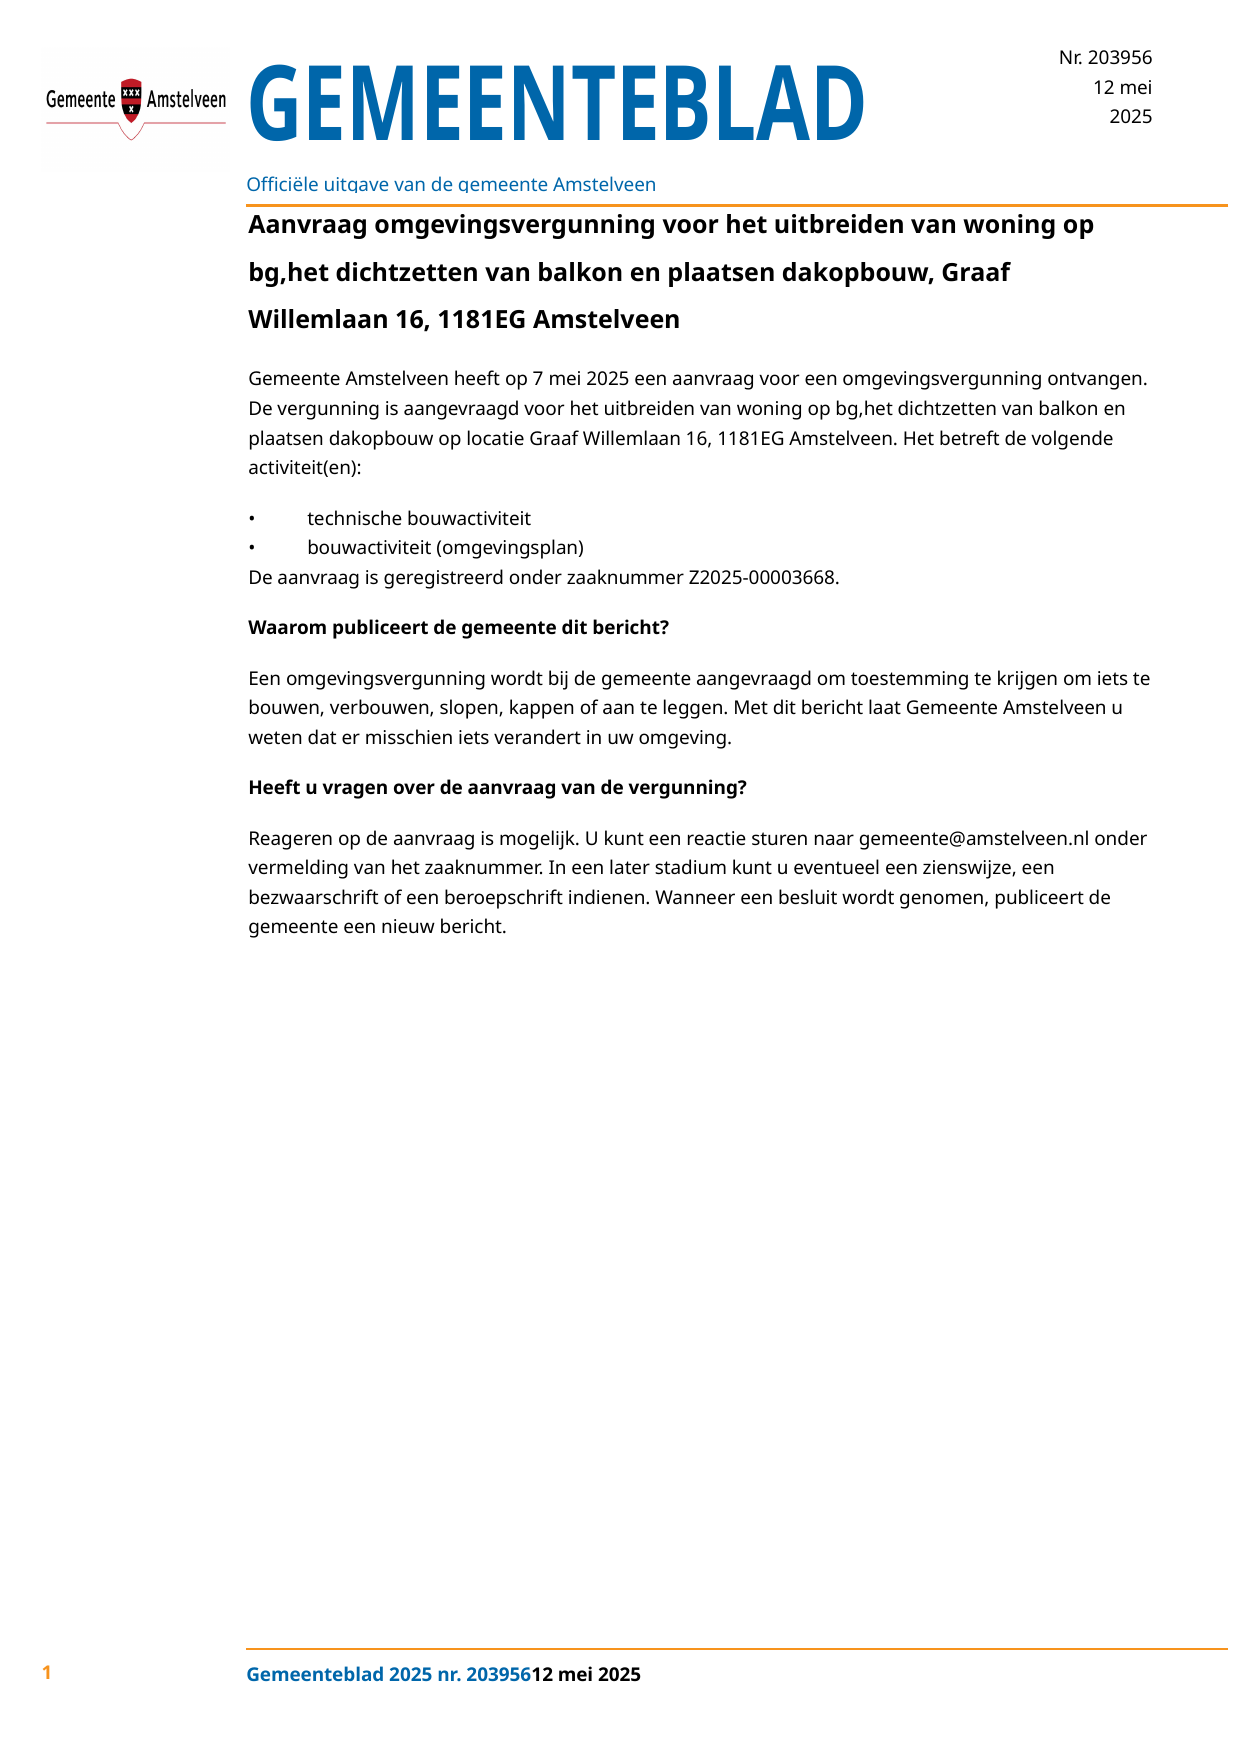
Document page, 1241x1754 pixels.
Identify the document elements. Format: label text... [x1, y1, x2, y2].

text Gemeente Amstelveen heeft op 7 mei 2025 een aanvraag voor een omgevingsvergunning ontvangen. De vergunning is aangevraagd voor het uitbreiden van woning op bg,het dichtzetten van balkon en plaatsen dakopbouw op locatie Graaf Willemlaan 16, 1181EG Amstelveen. Het betreft de volgende activiteit(en): [248, 366, 1152, 480]
text Een omgevingsvergunning wordt bij de gemeente aangevraagd om toestemming te krijgen om iets te bouwen, verbouwen, slopen, kappen of aan te leggen. Met dit bericht laat Gemeente Amstelveen u weten dat er misschien iets verandert in uw omgeving. [248, 665, 1152, 749]
text De aanvraag is geregistreerd onder zaaknummer Z2025-00003668. [248, 564, 1152, 589]
picture [41, 47, 231, 172]
list technische bouwactiviteit [248, 505, 1152, 530]
text Heeft u vragen over de aanvraag van de vergunning? [248, 774, 1152, 800]
list bouwactiviteit (omgevingsplan) [248, 534, 1152, 560]
text Waarom publiceert de gemeente dit bericht? [248, 614, 1152, 640]
text Aanvraag omgevingsvergunning voor het uitbreiden van woning op bg,het dichtzetten van balkon en plaatsen dakopbouw, Graaf Willemlaan 16, 1181EG Amstelveen [248, 207, 1152, 336]
text Reageren op de aanvraag is mogelijk. U kunt een reactie sturen naar gemeente@amstelveen.nl onder vermelding van het zaaknummer. In een later stadium kunt u eventueel een zienswijze, een bezwaarschrift of een beroepschrift indienen. Wanneer een besluit wordt genomen, publiceert de gemeente een nieuw bericht. [248, 825, 1152, 939]
